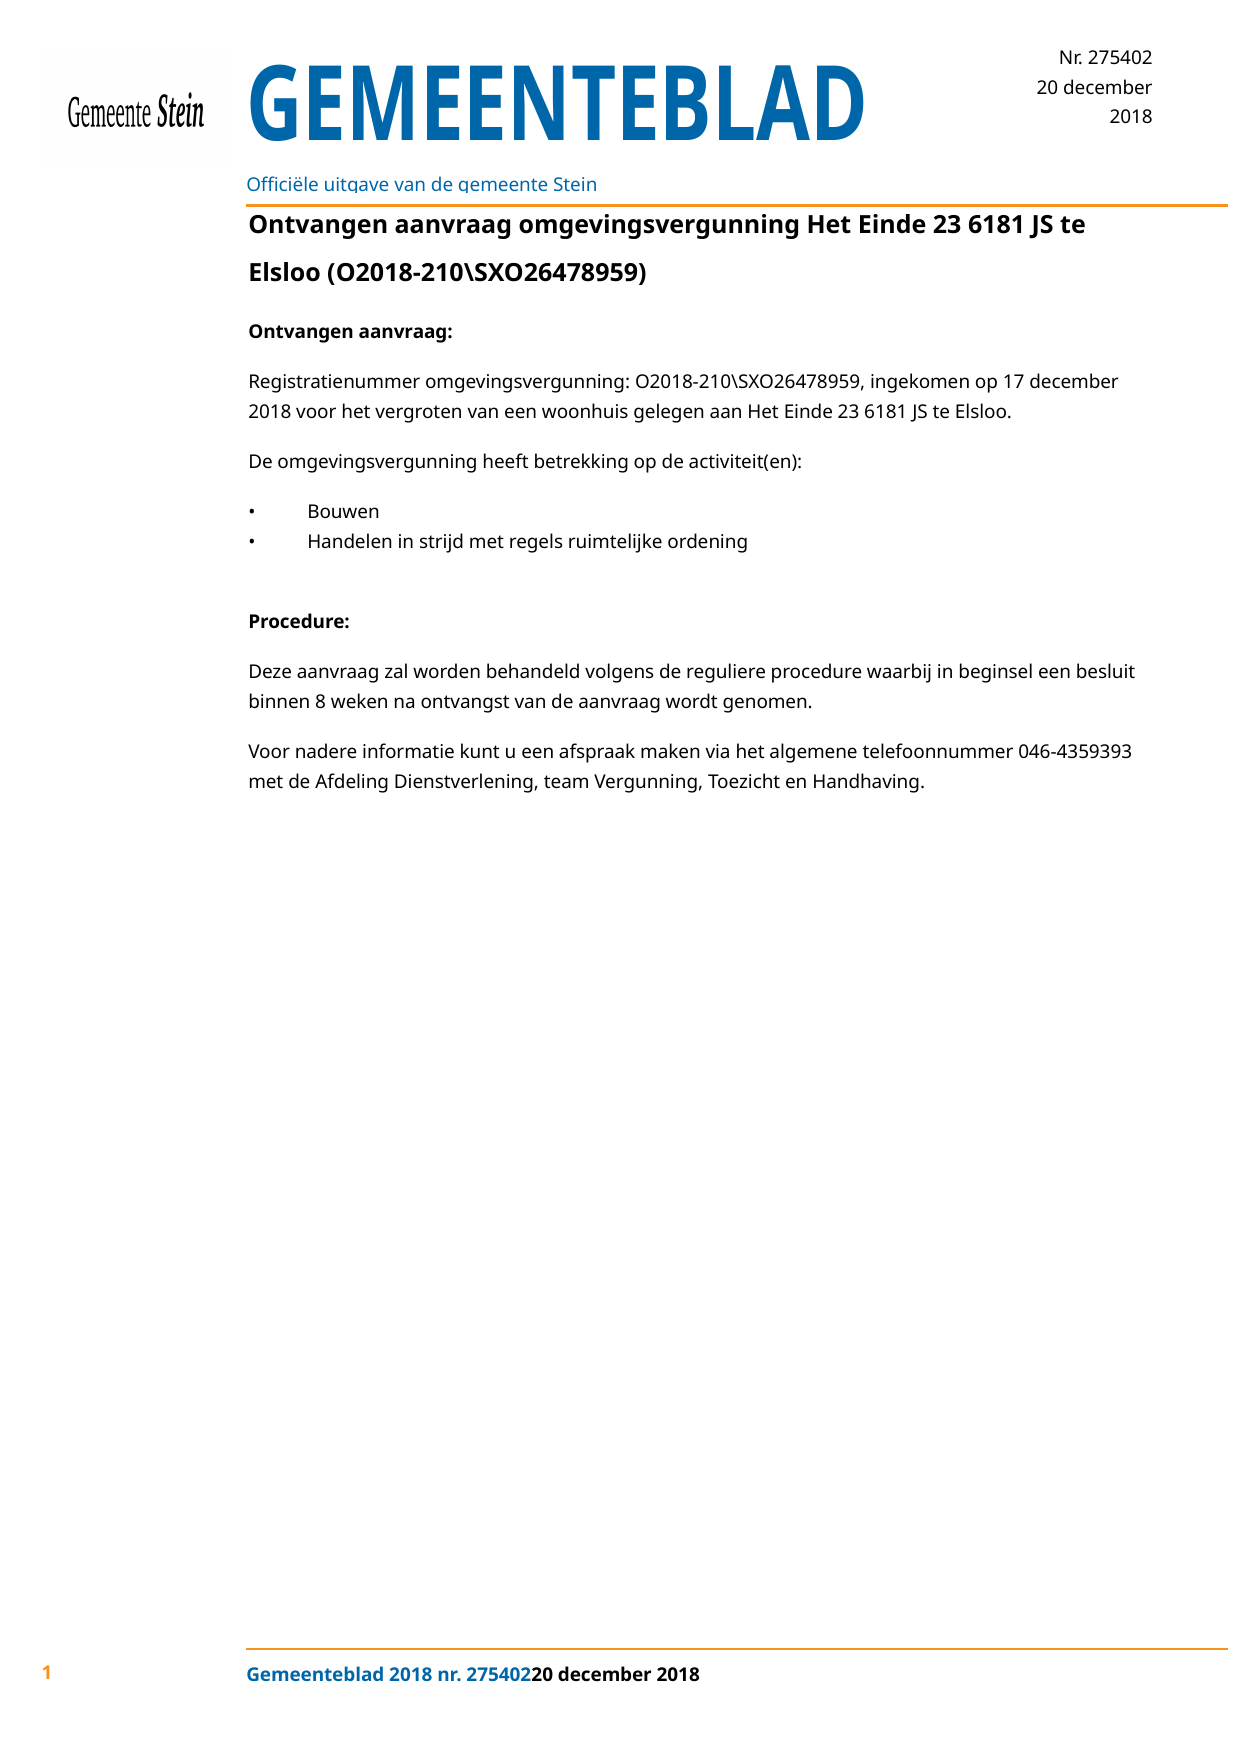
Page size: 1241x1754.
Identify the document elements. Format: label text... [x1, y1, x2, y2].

text Registratienummer omgevingsvergunning: O2018-210\SXO26478959, ingekomen op 17 december 2018 voor het vergroten van een woonhuis gelegen aan Het Einde 23 6181 JS te Elsloo. [248, 368, 1152, 424]
text Ontvangen aanvraag: [248, 318, 1152, 344]
picture [41, 47, 231, 172]
text Ontvangen aanvraag omgevingsvergunning Het Einde 23 6181 JS te Elsloo (O2018-210\SXO26478959) [248, 207, 1152, 288]
text De omgevingsvergunning heeft betrekking op de activiteit(en): [248, 448, 1152, 474]
list Handelen in strijd met regels ruimtelijke ordening [248, 528, 1152, 554]
text Voor nadere informatie kunt u een afspraak maken via het algemene telefoonnummer 046-4359393 met de Afdeling Dienstverlening, team Vergunning, Toezicht en Handhaving. [248, 739, 1152, 794]
text Procedure: [248, 608, 1152, 634]
list Bouwen [248, 499, 1152, 524]
text Deze aanvraag zal worden behandeld volgens de reguliere procedure waarbij in beginsel een besluit binnen 8 weken na ontvangst van de aanvraag wordt genomen. [248, 659, 1152, 714]
